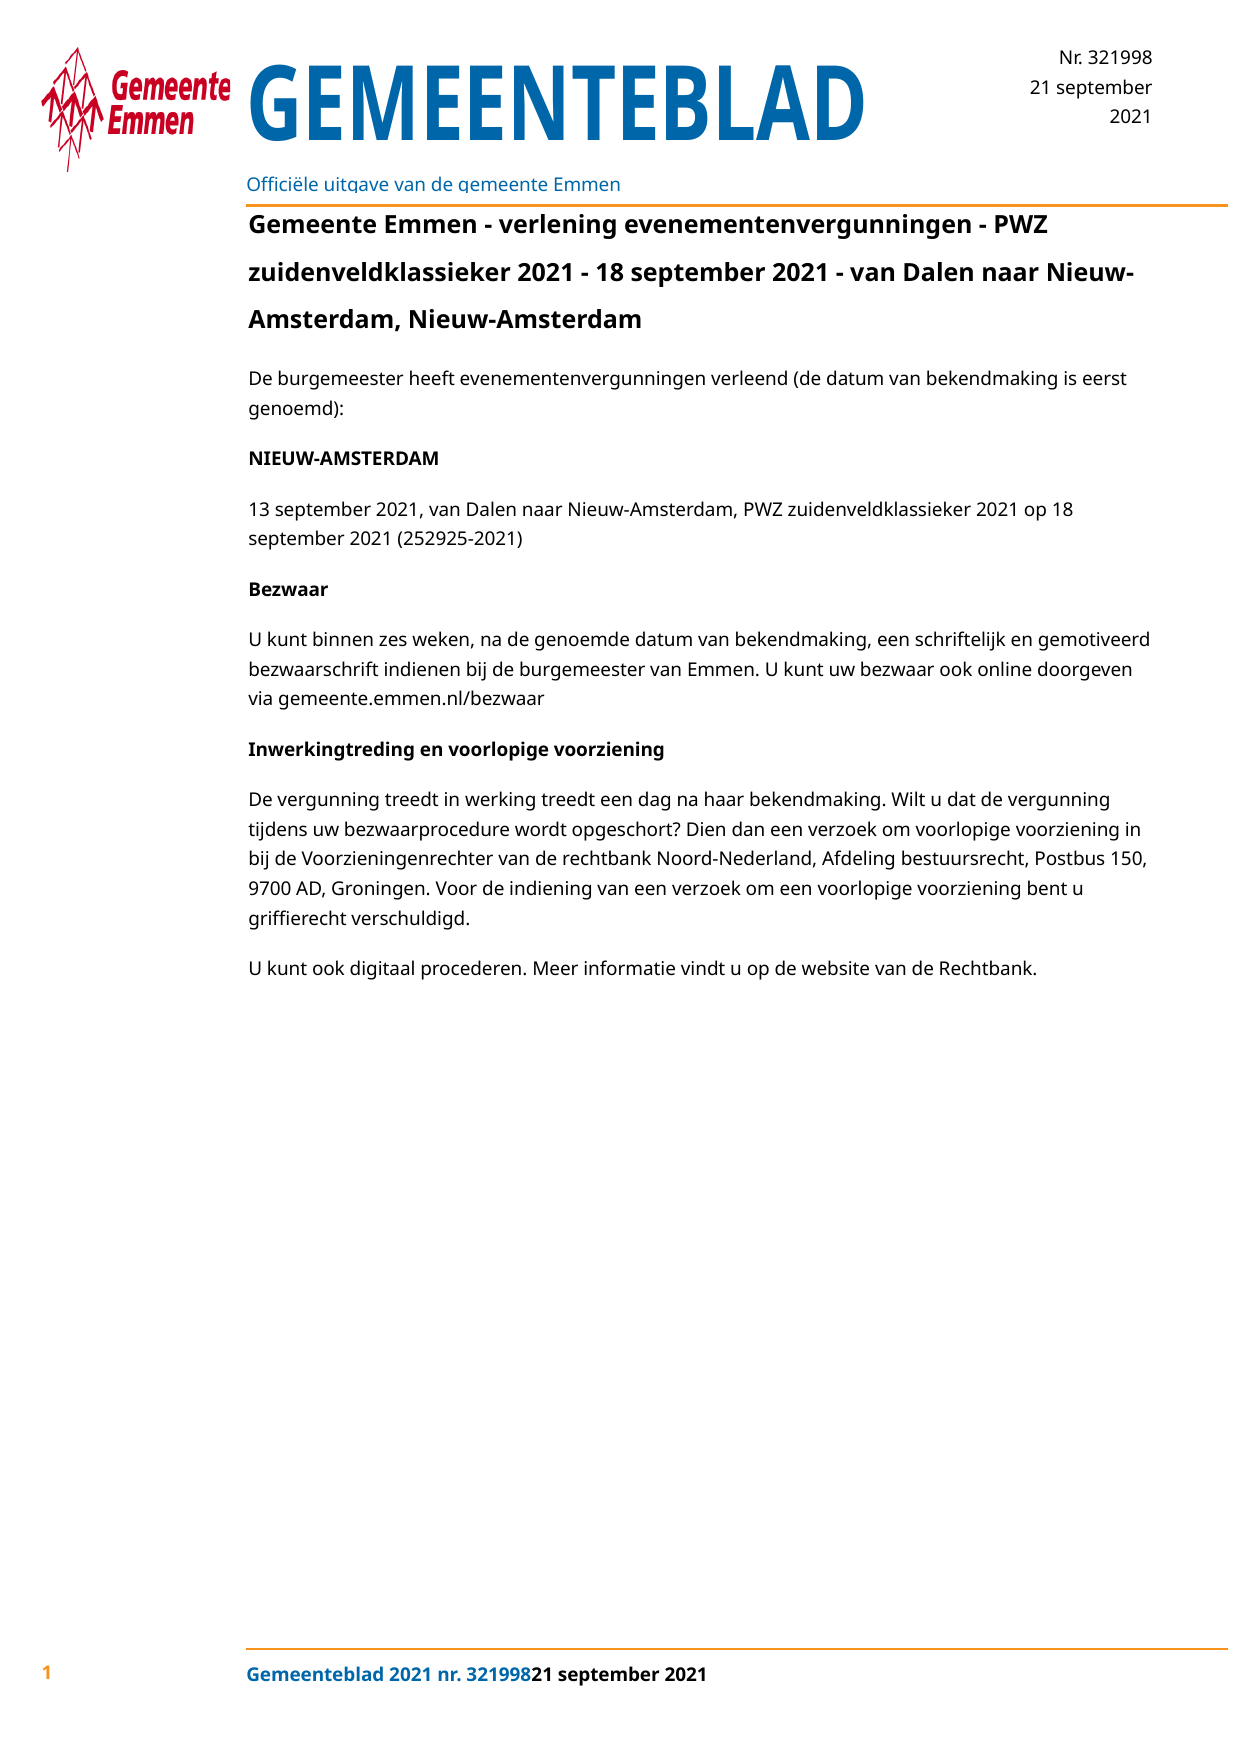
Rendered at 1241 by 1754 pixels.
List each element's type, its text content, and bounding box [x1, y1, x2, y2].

picture [41, 47, 231, 172]
text Bezwaar [248, 576, 1152, 602]
text De vergunning treedt in werking treedt een dag na haar bekendmaking. Wilt u dat de vergunning tijdens uw bezwaarprocedure wordt opgeschort? Dien dan een verzoek om voorlopige voorziening in bij de Voorzieningenrechter van de rechtbank Noord-Nederland, Afdeling bestuursrecht, Postbus 150, 9700 AD, Groningen. Voor de indiening van een verzoek om een voorlopige voorziening bent u griffierecht verschuldigd. [248, 786, 1152, 930]
text U kunt ook digitaal procederen. Meer informatie vindt u op de website van de Rechtbank. [248, 955, 1152, 981]
text 13 september 2021, van Dalen naar Nieuw-Amsterdam, PWZ zuidenveldklassieker 2021 op 18 september 2021 (252925-2021) [248, 496, 1152, 551]
text Inwerkingtreding en voorlopige voorziening [248, 736, 1152, 762]
text Gemeente Emmen - verlening evenementenvergunningen - PWZ zuidenveldklassieker 2021 - 18 september 2021 - van Dalen naar Nieuw-Amsterdam, Nieuw-Amsterdam [248, 207, 1152, 336]
text De burgemeester heeft evenementenvergunningen verleend (de datum van bekendmaking is eerst genoemd): [248, 366, 1152, 421]
text NIEUW-AMSTERDAM [248, 446, 1152, 471]
text U kunt binnen zes weken, na de genoemde datum van bekendmaking, een schriftelijk en gemotiveerd bezwaarschrift indienen bij de burgemeester van Emmen. U kunt uw bezwaar ook online doorgeven via gemeente.emmen.nl/bezwaar [248, 626, 1152, 711]
